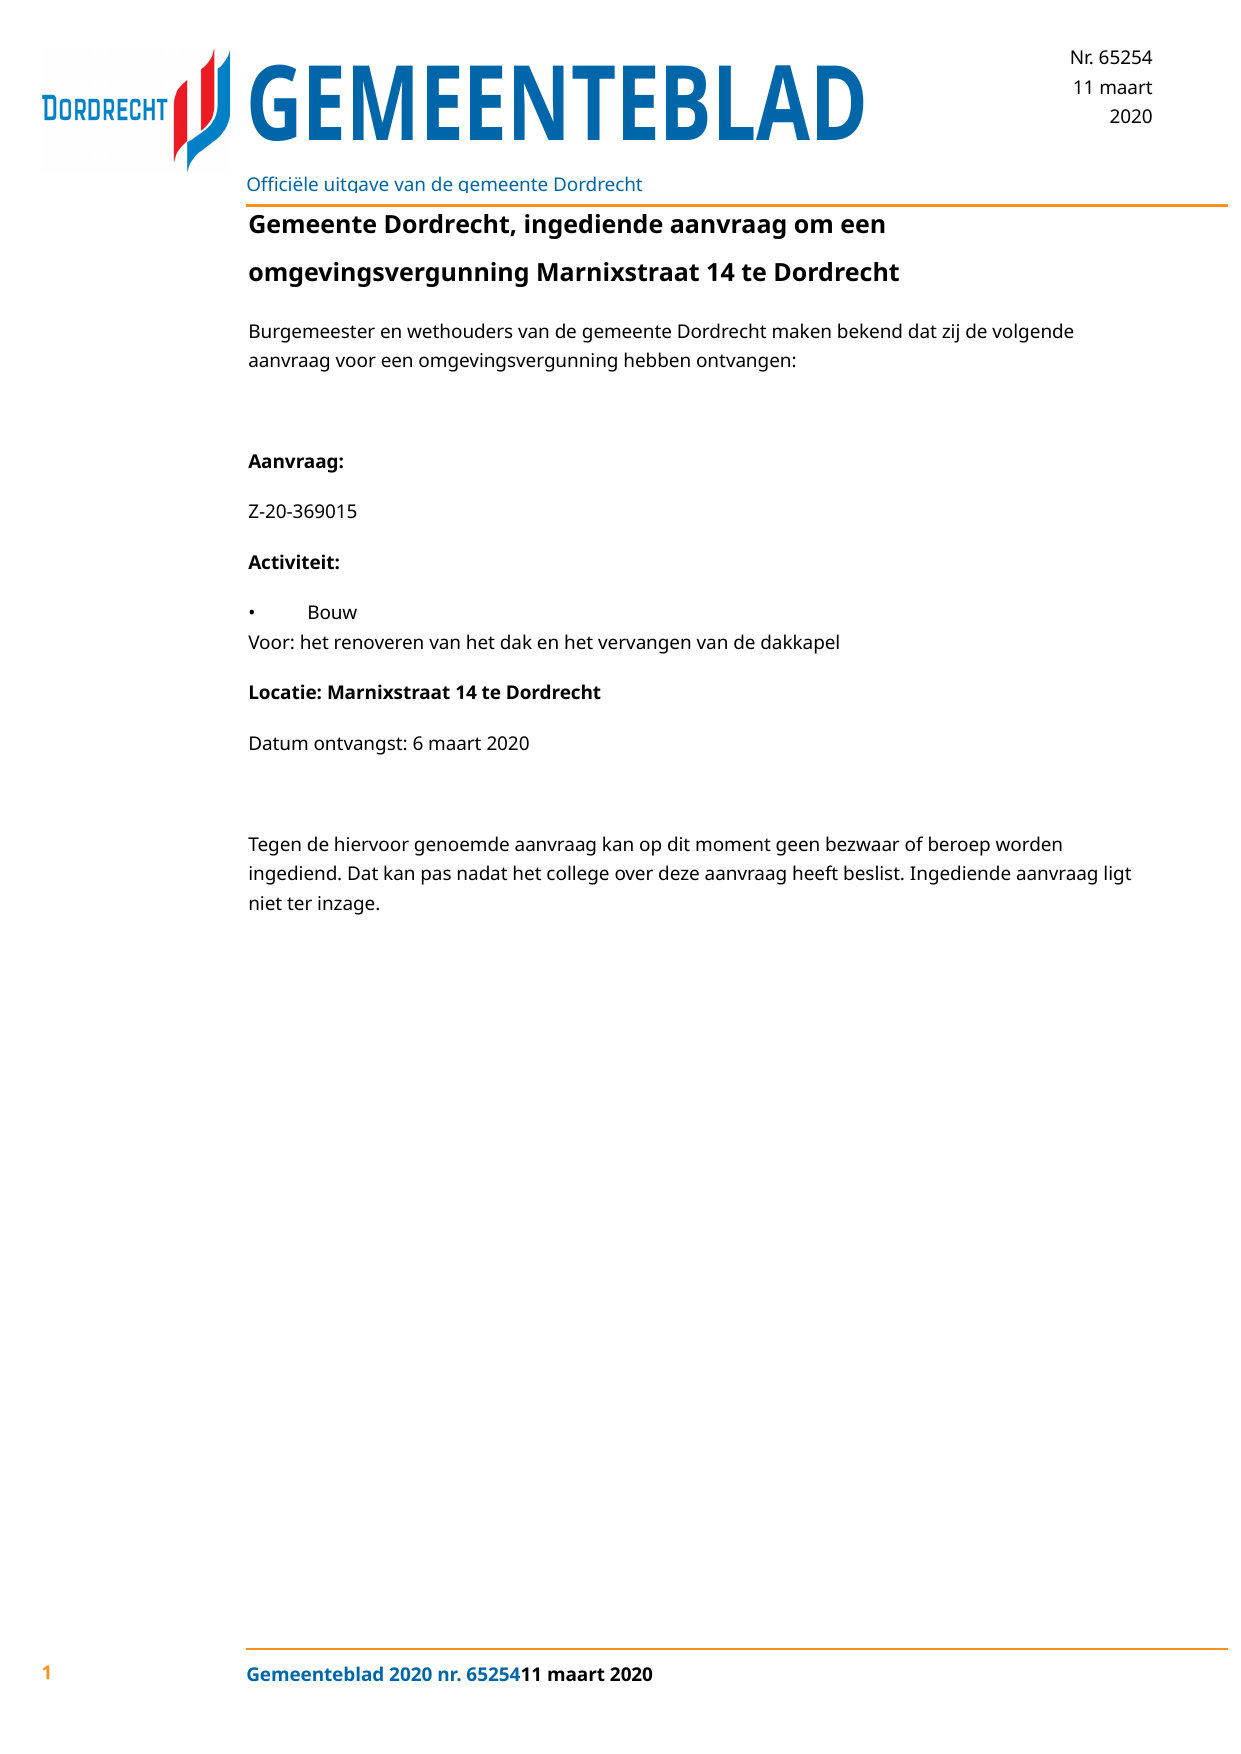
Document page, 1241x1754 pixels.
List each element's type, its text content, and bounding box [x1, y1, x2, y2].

text Z-20-369015 [248, 499, 1152, 524]
text Locatie: Marnixstraat 14 te Dordrecht [248, 679, 1152, 705]
picture [41, 47, 231, 172]
text Gemeente Dordrecht, ingediende aanvraag om een omgevingsvergunning Marnixstraat 14 te Dordrecht [248, 207, 1152, 288]
text Datum ontvangst: 6 maart 2020 [248, 730, 1152, 756]
text Burgemeester en wethouders van de gemeente Dordrecht maken bekend dat zij de volgende aanvraag voor een omgevingsvergunning hebben ontvangen: [248, 318, 1152, 373]
list Bouw [248, 599, 1152, 625]
text Tegen de hiervoor genoemde aanvraag kan op dit moment geen bezwaar of beroep worden ingediend. Dat kan pas nadat het college over deze aanvraag heeft beslist. Ingediende aanvraag ligt niet ter inzage. [248, 831, 1152, 916]
text Aanvraag: [248, 448, 1152, 474]
text Voor: het renoveren van het dak en het vervangen van de dakkapel [248, 629, 1152, 655]
text Activiteit: [248, 549, 1152, 575]
